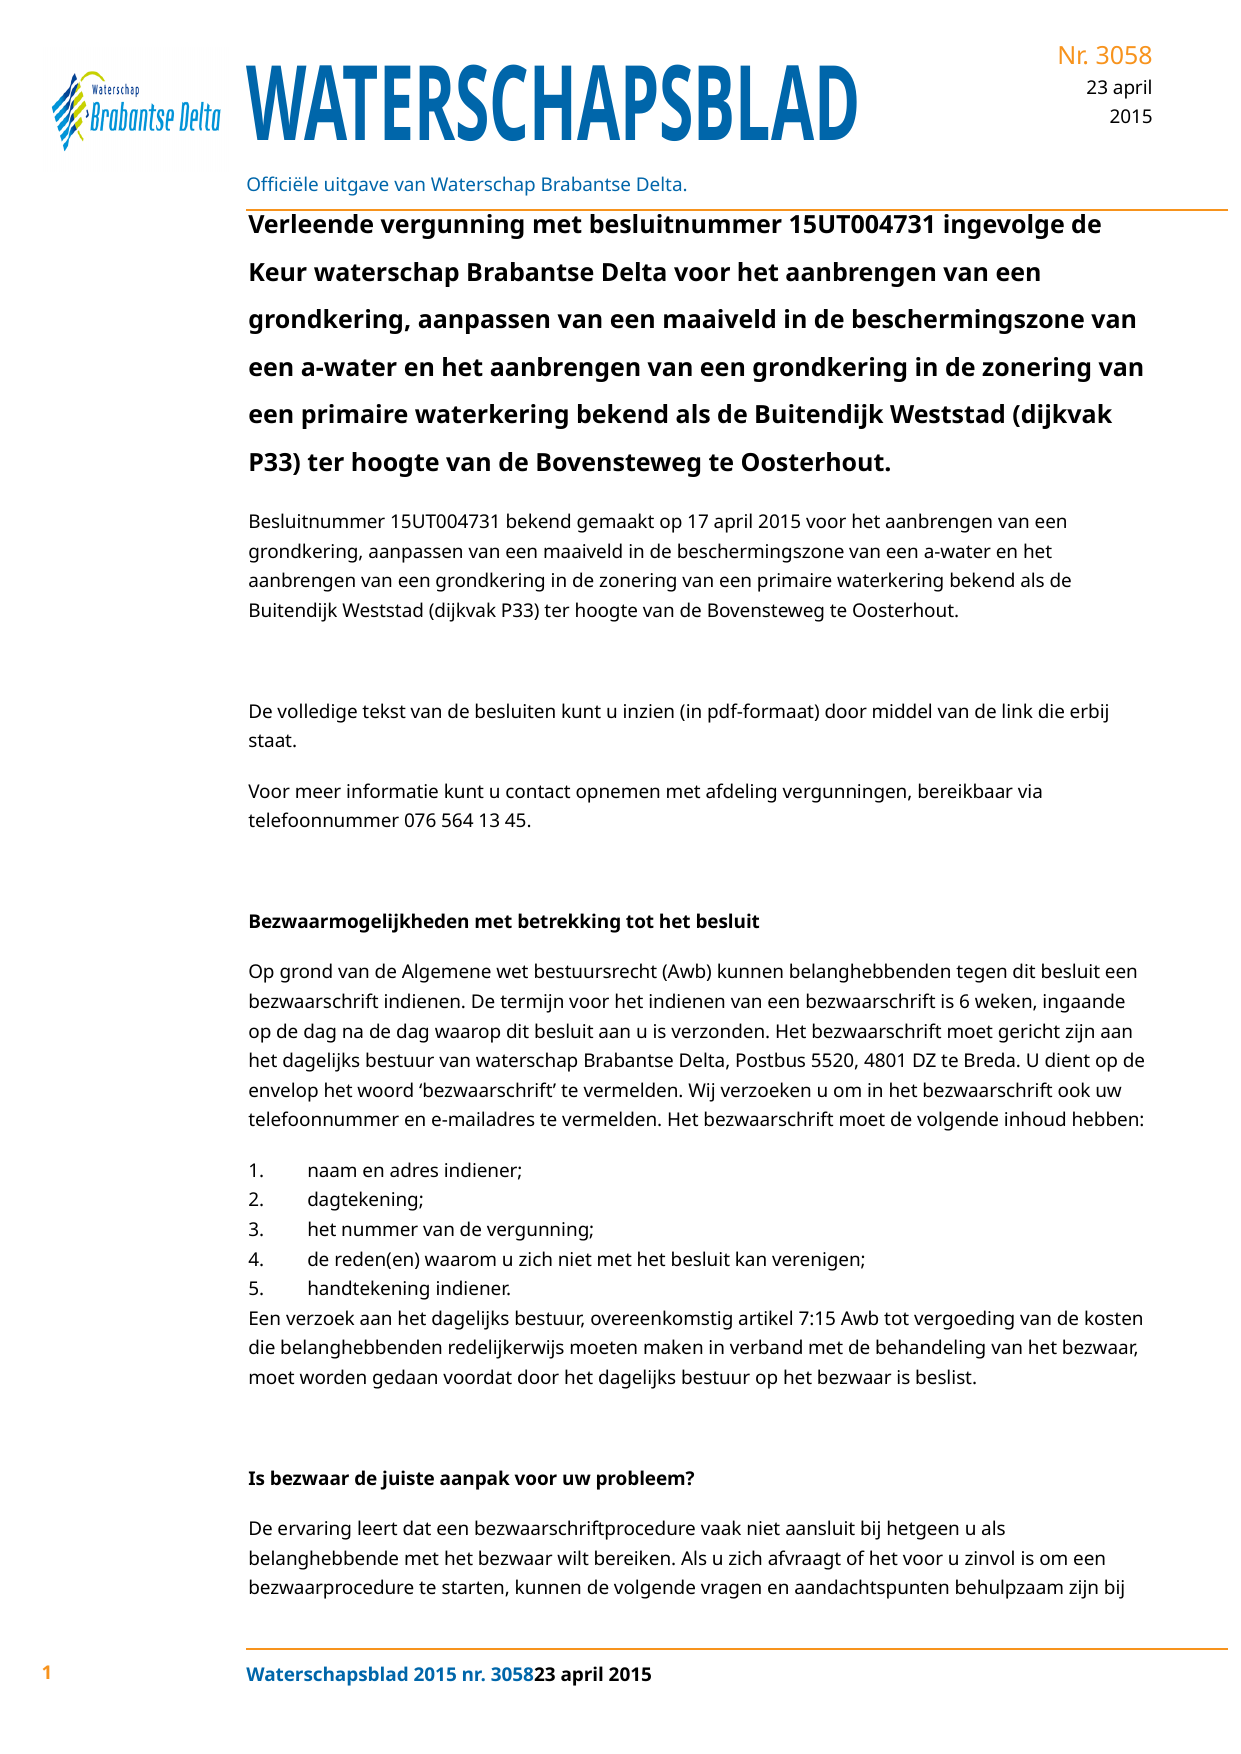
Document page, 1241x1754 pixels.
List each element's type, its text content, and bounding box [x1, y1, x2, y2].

picture [41, 47, 231, 172]
text Een verzoek aan het dagelijks bestuur, overeenkomstig artikel 7:15 Awb tot vergoeding van de kosten die belanghebbenden redelijkerwijs moeten maken in verband met de behandeling van het bezwaar, moet worden gedaan voordat door het dagelijks bestuur op het bezwaar is beslist. [248, 1305, 1152, 1390]
list handtekening indiener. [248, 1275, 1152, 1301]
text Bezwaarmogelijkheden met betrekking tot het besluit [248, 908, 1152, 934]
text Verleende vergunning met besluitnummer 15UT004731 ingevolge de Keur waterschap Brabantse Delta voor het aanbrengen van een grondkering, aanpassen van een maaiveld in de beschermingszone van een a-water en het aanbrengen van een grondkering in de zonering van een primaire waterkering bekend als de Buitendijk Weststad (dijkvak P33) ter hoogte van de Bovensteweg te Oosterhout. [248, 211, 1152, 479]
list naam en adres indiener; [248, 1157, 1152, 1183]
text Besluitnummer 15UT004731 bekend gemaakt op 17 april 2015 voor het aanbrengen van een grondkering, aanpassen van een maaiveld in de beschermingszone van een a-water en het aanbrengen van een grondkering in de zonering van een primaire waterkering bekend als de Buitendijk Weststad (dijkvak P33) ter hoogte van de Bovensteweg te Oosterhout. [248, 508, 1152, 623]
text Op grond van de Algemene wet bestuursrecht (Awb) kunnen belanghebbenden tegen dit besluit een bezwaarschrift indienen. De termijn voor het indienen van een bezwaarschrift is 6 weken, ingaande op de dag na de dag waarop dit besluit aan u is verzonden. Het bezwaarschrift moet gericht zijn aan het dagelijks bestuur van waterschap Brabantse Delta, Postbus 5520, 4801 DZ te Breda. U dient op de envelop het woord ‘bezwaarschrift’ te vermelden. Wij verzoeken u om in het bezwaarschrift ook uw telefoonnummer en e‑mailadres te vermelden. Het bezwaarschrift moet de volgende inhoud hebben: [248, 959, 1152, 1132]
list dagtekening; [248, 1187, 1152, 1212]
text Voor meer informatie kunt u contact opnemen met afdeling vergunningen, bereikbaar via telefoonnummer 076 564 13 45. [248, 778, 1152, 833]
text De ervaring leert dat een bezwaarschriftprocedure vaak niet aansluit bij hetgeen u als belanghebbende met het bezwaar wilt bereiken. Als u zich afvraagt of het voor u zinvol is om een bezwaarprocedure te starten, kunnen de volgende vragen en aandachtspunten behulpzaam zijn bij [248, 1515, 1152, 1600]
list het nummer van de vergunning; [248, 1216, 1152, 1242]
text Is bezwaar de juiste aanpak voor uw probleem? [248, 1465, 1152, 1491]
text De volledige tekst van de besluiten kunt u inzien (in pdf-formaat) door middel van de link die erbij staat. [248, 698, 1152, 753]
list de reden(en) waarom u zich niet met het besluit kan verenigen; [248, 1246, 1152, 1272]
